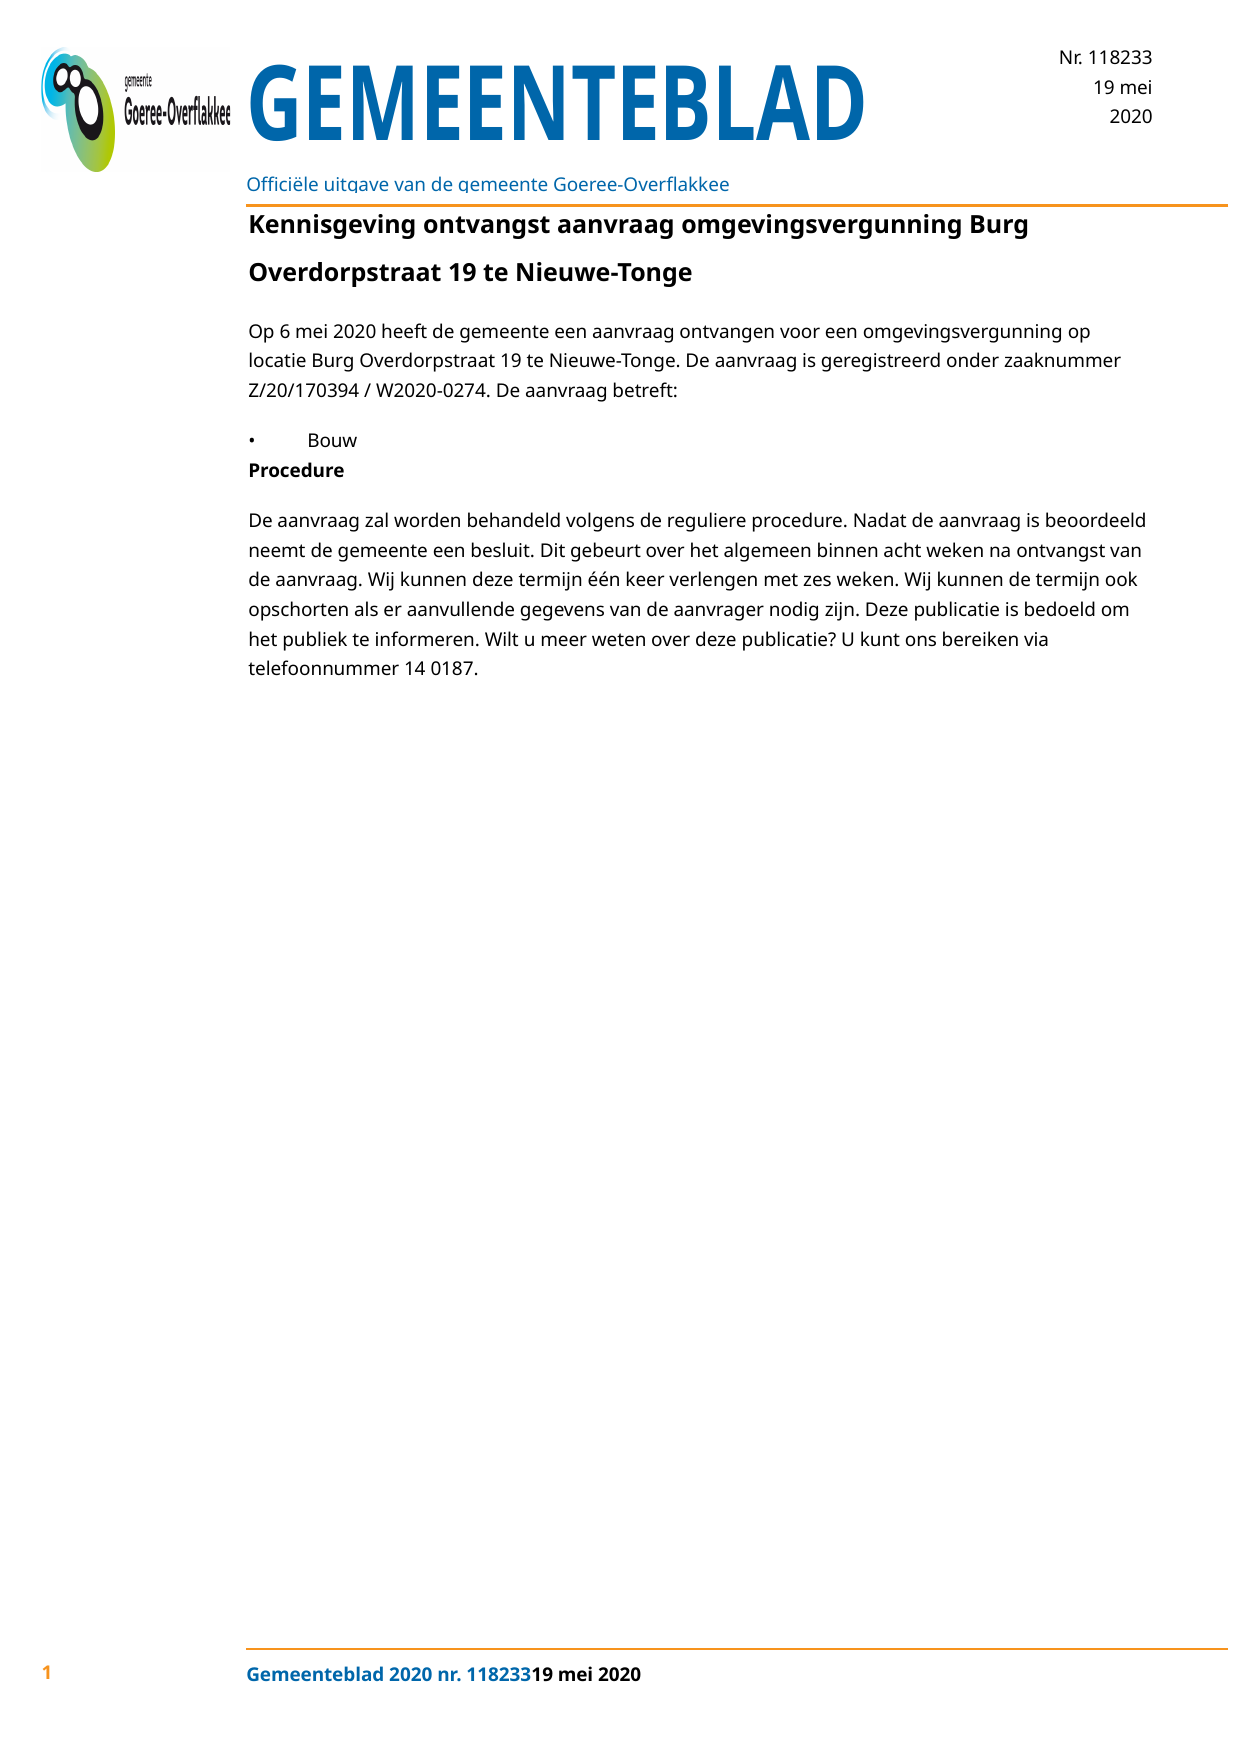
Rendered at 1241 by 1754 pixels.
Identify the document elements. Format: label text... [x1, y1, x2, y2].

text Procedure [248, 457, 1152, 483]
picture [41, 47, 231, 172]
list Bouw [248, 427, 1152, 453]
text Op 6 mei 2020 heeft de gemeente een aanvraag ontvangen voor een omgevingsvergunning op locatie Burg Overdorpstraat 19 te Nieuwe-Tonge. De aanvraag is geregistreerd onder zaaknummer Z/20/170394 / W2020-0274. De aanvraag betreft: [248, 318, 1152, 403]
text De aanvraag zal worden behandeld volgens de reguliere procedure. Nadat de aanvraag is beoordeeld neemt de gemeente een besluit. Dit gebeurt over het algemeen binnen acht weken na ontvangst van de aanvraag. Wij kunnen deze termijn één keer verlengen met zes weken. Wij kunnen de termijn ook opschorten als er aanvullende gegevens van de aanvrager nodig zijn. Deze publicatie is bedoeld om het publiek te informeren. Wilt u meer weten over deze publicatie? U kunt ons bereiken via telefoonnummer 14 0187. [248, 507, 1152, 681]
text Kennisgeving ontvangst aanvraag omgevingsvergunning Burg Overdorpstraat 19 te Nieuwe-Tonge [248, 207, 1152, 288]
